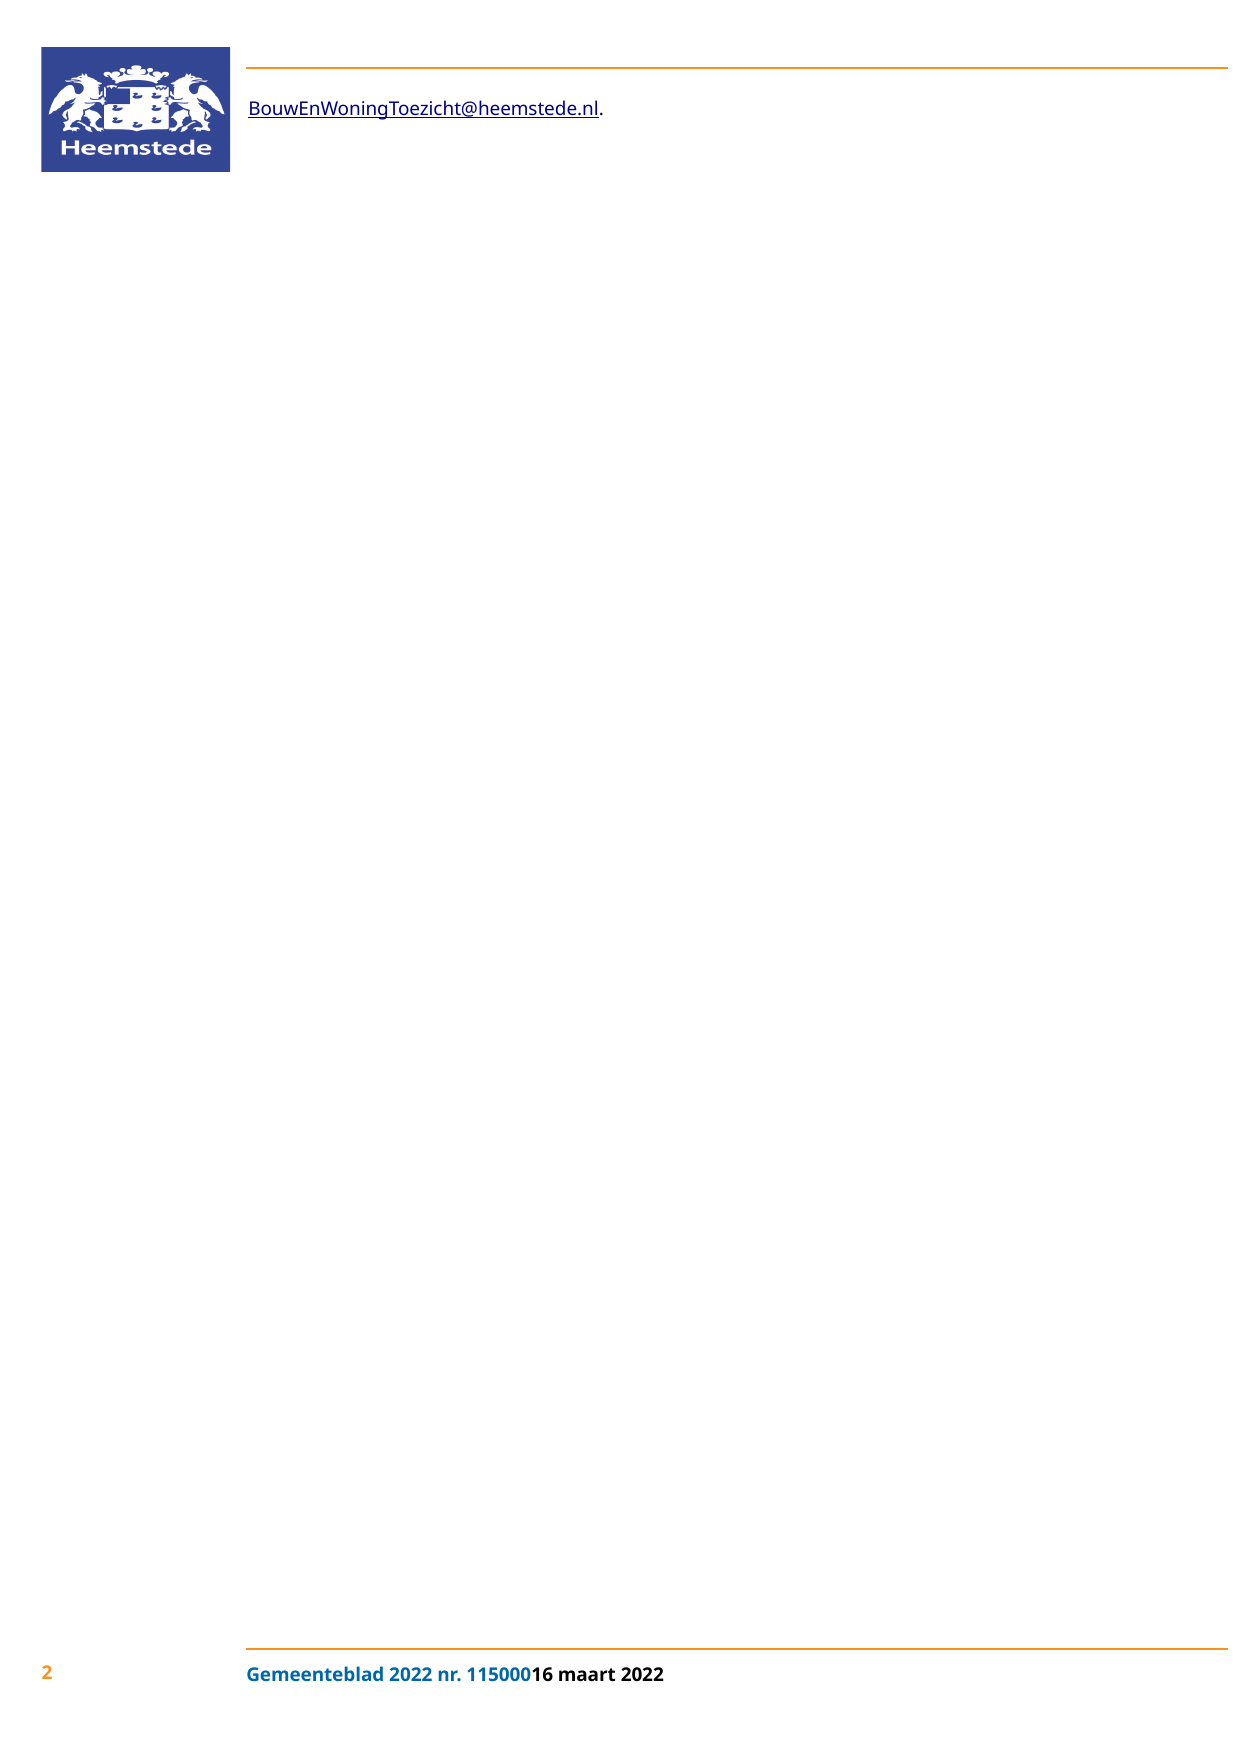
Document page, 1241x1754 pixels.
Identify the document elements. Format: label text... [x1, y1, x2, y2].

text BouwEnWoningToezicht@heemstede.nl. [248, 95, 1152, 121]
picture [41, 47, 231, 172]
